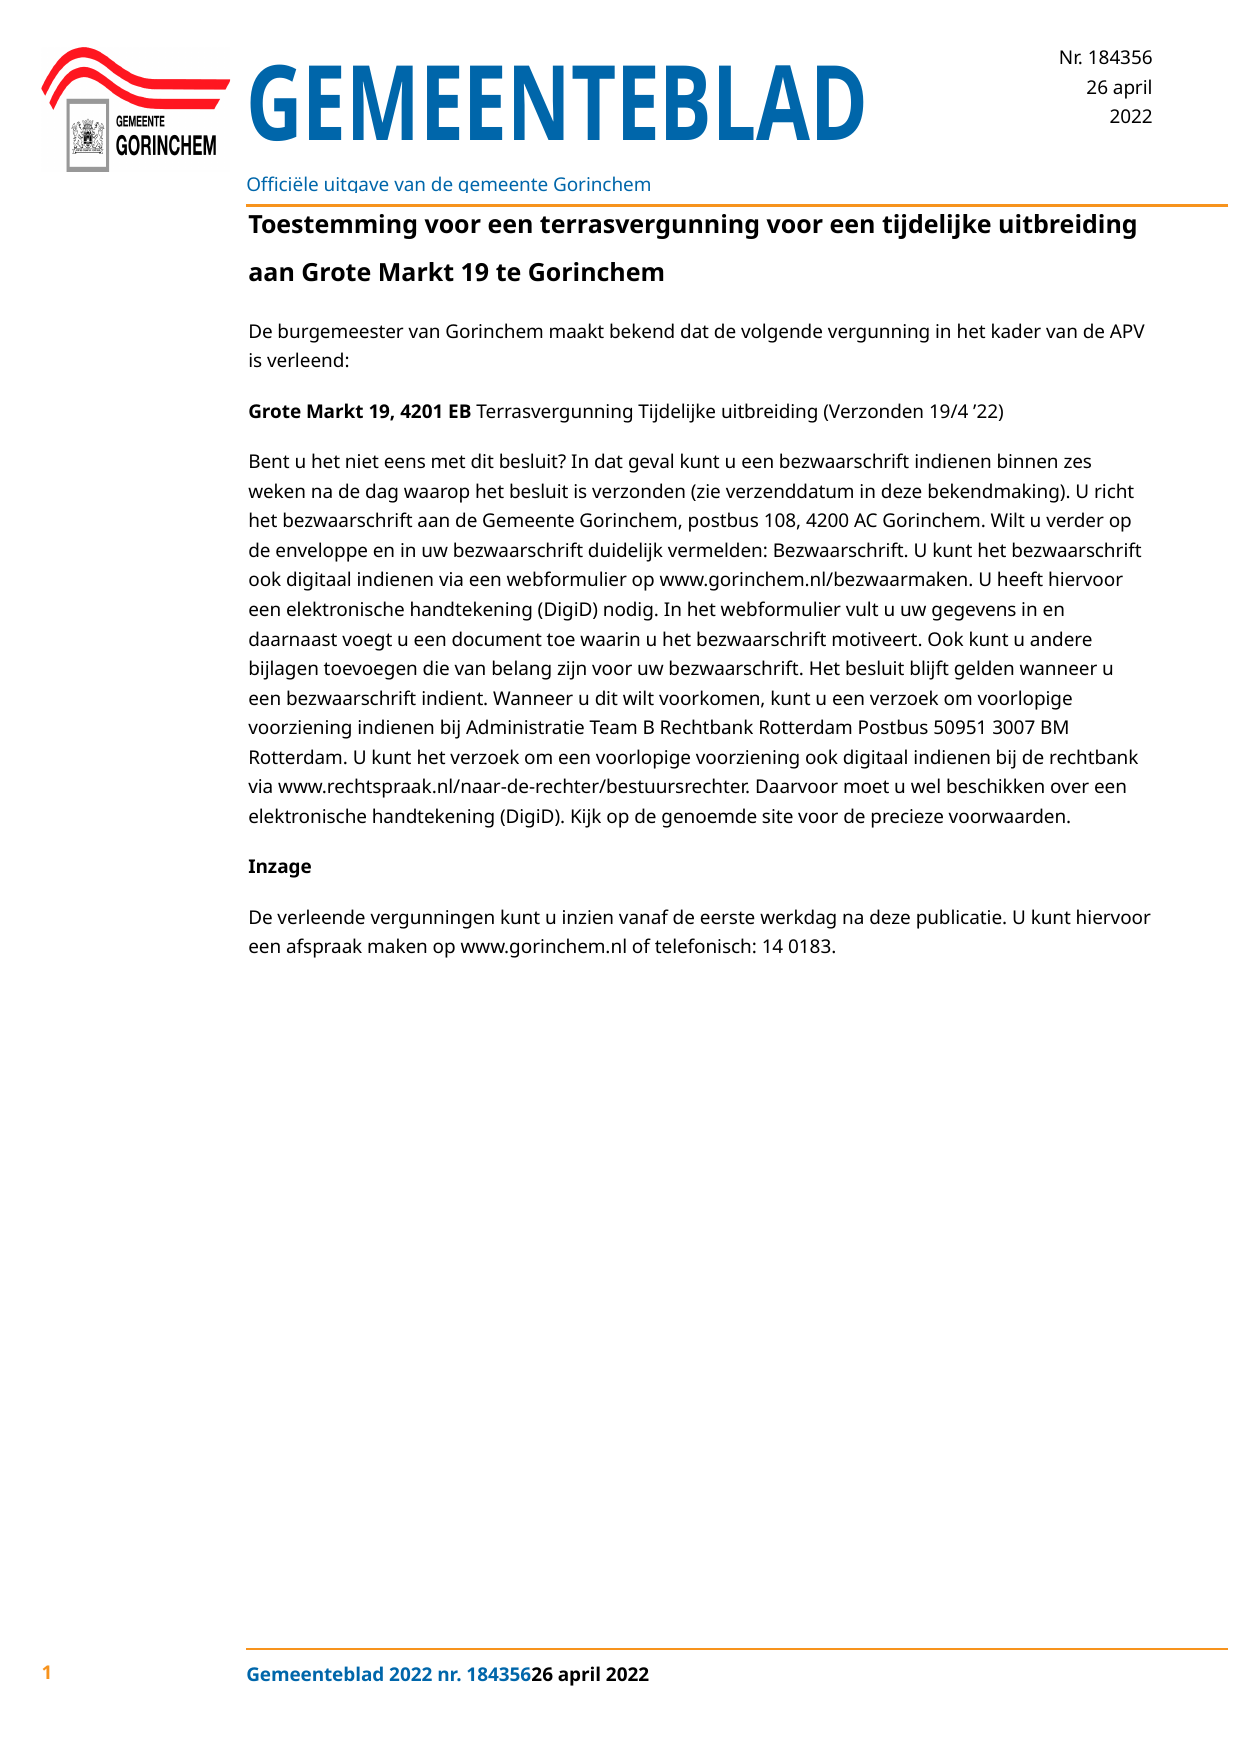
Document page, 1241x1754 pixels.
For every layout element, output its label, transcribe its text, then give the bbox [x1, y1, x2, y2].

text Grote Markt 19, 4201 EB Terrasvergunning Tijdelijke uitbreiding (Verzonden 19/4 ’22) [248, 398, 1152, 424]
text De verleende vergunningen kunt u inzien vanaf de eerste werkdag na deze publicatie. U kunt hiervoor een afspraak maken op www.gorinchem.nl of telefonisch: 14 0183. [248, 904, 1152, 959]
text Bent u het niet eens met dit besluit? In dat geval kunt u een bezwaarschrift indienen binnen zes weken na de dag waarop het besluit is verzonden (zie verzenddatum in deze bekendmaking). U richt het bezwaarschrift aan de Gemeente Gorinchem, postbus 108, 4200 AC Gorinchem. Wilt u verder op de enveloppe en in uw bezwaarschrift duidelijk vermelden: Bezwaarschrift. U kunt het bezwaarschrift ook digitaal indienen via een webformulier op www.gorinchem.nl/bezwaarmaken. U heeft hiervoor een elektronische handtekening (DigiD) nodig. In het webformulier vult u uw gegevens in en daarnaast voegt u een document toe waarin u het bezwaarschrift motiveert. Ook kunt u andere bijlagen toevoegen die van belang zijn voor uw bezwaarschrift. Het besluit blijft gelden wanneer u een bezwaarschrift indient. Wanneer u dit wilt voorkomen, kunt u een verzoek om voorlopige voorziening indienen bij Administratie Team B Rechtbank Rotterdam Postbus 50951 3007 BM Rotterdam. U kunt het verzoek om een voorlopige voorziening ook digitaal indienen bij de rechtbank via www.rechtspraak.nl/naar-de-rechter/bestuursrechter. Daarvoor moet u wel beschikken over een elektronische handtekening (DigiD). Kijk op de genoemde site voor de precieze voorwaarden. [248, 448, 1152, 829]
text Toestemming voor een terrasvergunning voor een tijdelijke uitbreiding aan Grote Markt 19 te Gorinchem [248, 207, 1152, 288]
text Inzage [248, 854, 1152, 879]
text De burgemeester van Gorinchem maakt bekend dat de volgende vergunning in het kader van de APV is verleend: [248, 318, 1152, 373]
picture [41, 47, 231, 172]
